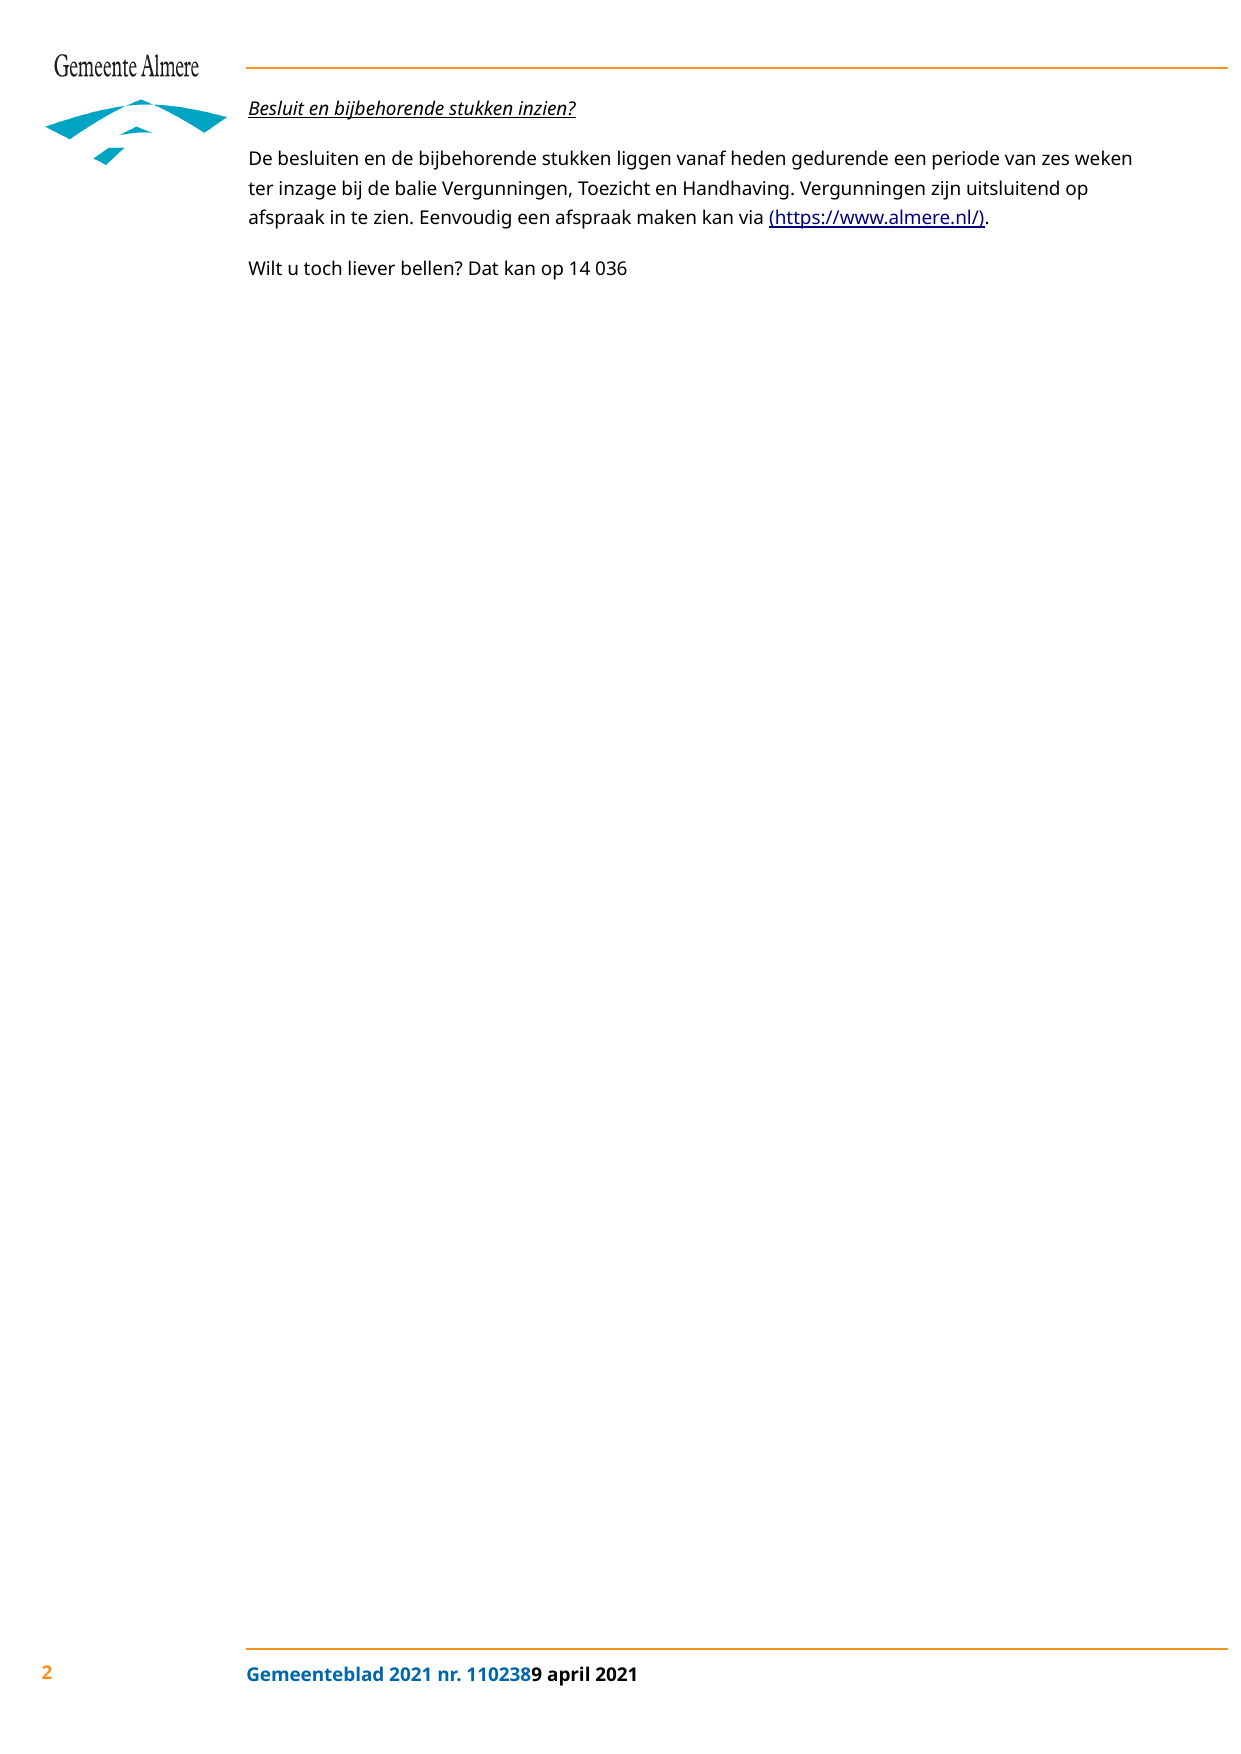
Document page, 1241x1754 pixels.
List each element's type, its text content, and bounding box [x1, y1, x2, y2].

text De besluiten en de bijbehorende stukken liggen vanaf heden gedurende een periode van zes weken ter inzage bij de balie Vergunningen, Toezicht en Handhaving. Vergunningen zijn uitsluitend op afspraak in te zien. Eenvoudig een afspraak maken kan via (https://www.almere.nl/). [248, 145, 1152, 230]
text Besluit en bijbehorende stukken inzien? [248, 95, 1152, 121]
text Wilt u toch liever bellen? Dat kan op 14 036 [248, 255, 1152, 281]
picture [41, 47, 231, 172]
